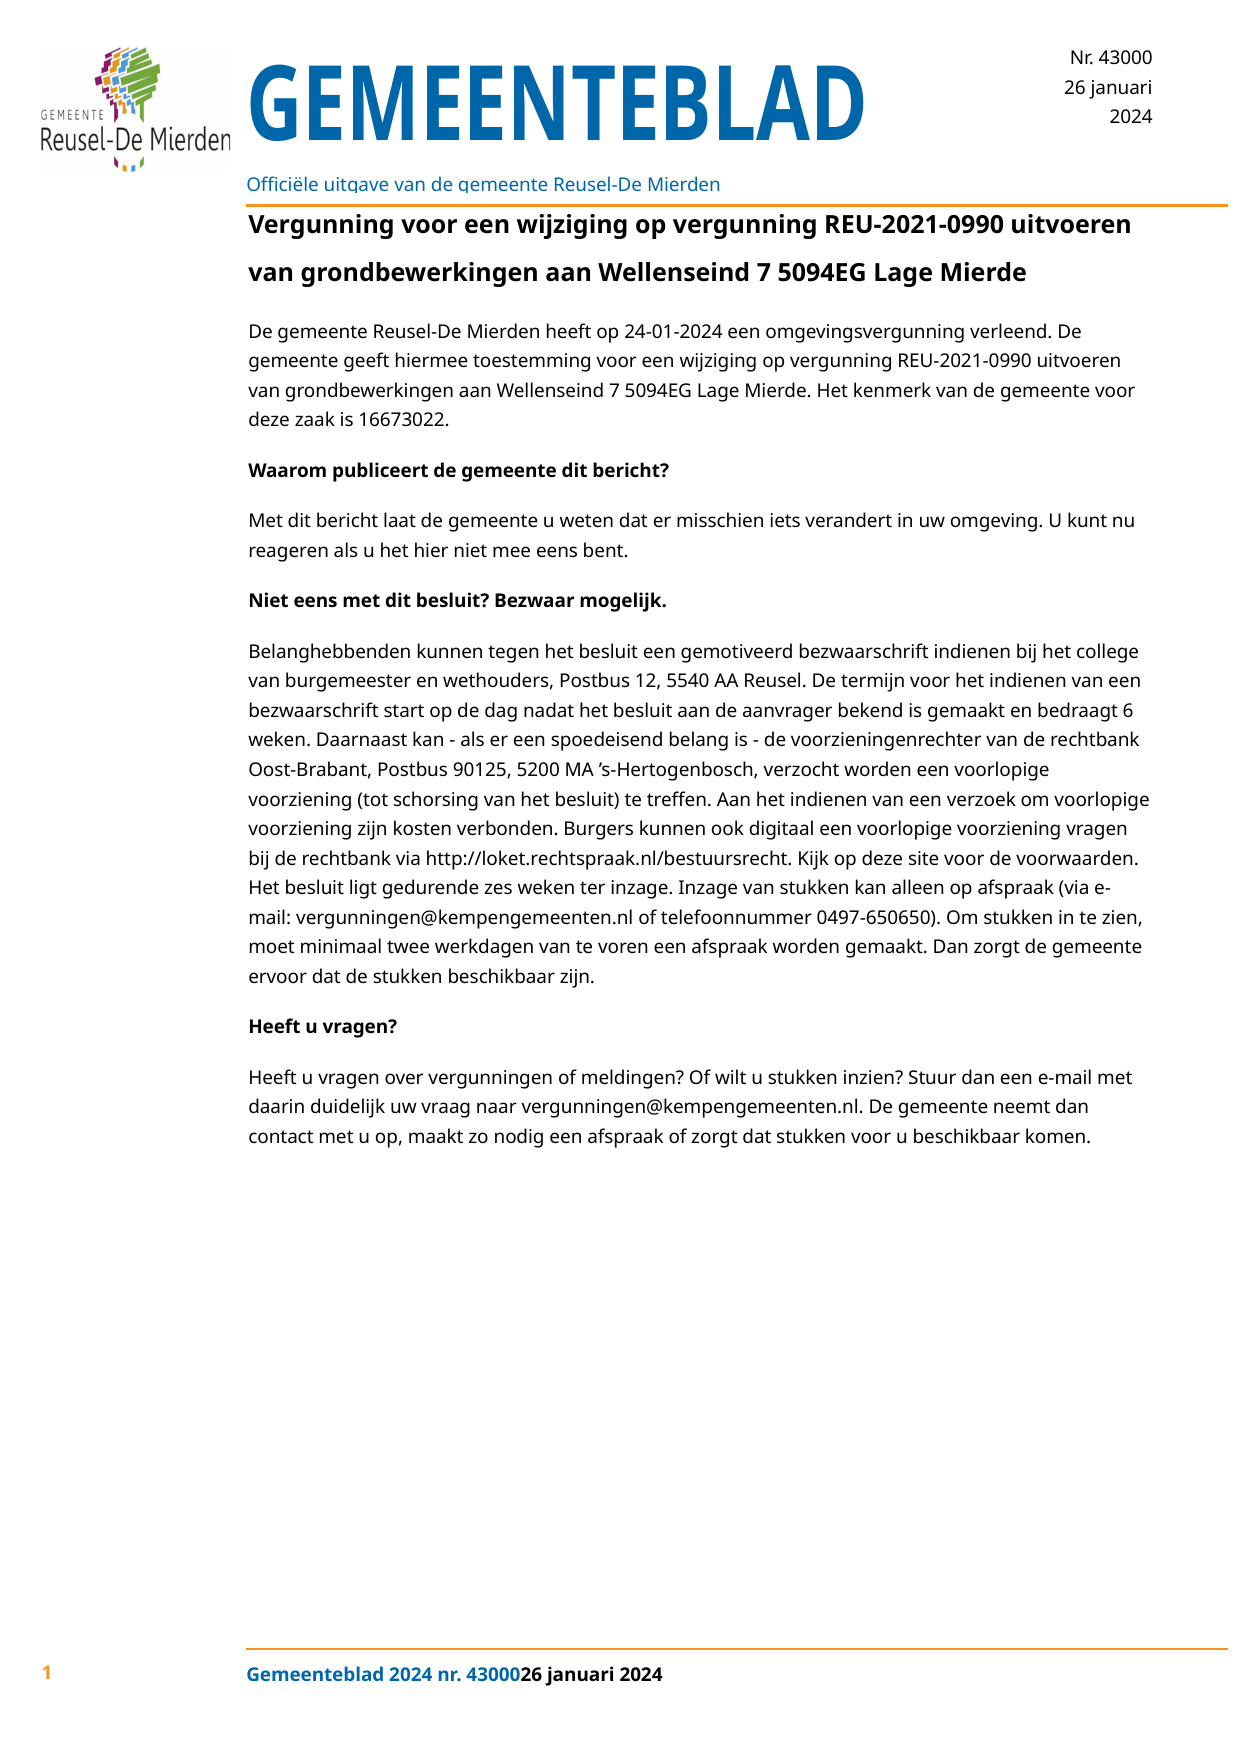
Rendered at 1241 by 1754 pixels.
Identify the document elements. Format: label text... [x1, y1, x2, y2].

picture [41, 47, 231, 172]
text Met dit bericht laat de gemeente u weten dat er misschien iets verandert in uw omgeving. U kunt nu reageren als u het hier niet mee eens bent. [248, 507, 1152, 563]
text Waarom publiceert de gemeente dit bericht? [248, 457, 1152, 483]
text De gemeente Reusel-De Mierden heeft op 24-01-2024 een omgevingsvergunning verleend. De gemeente geeft hiermee toestemming voor een wijziging op vergunning REU-2021-0990 uitvoeren van grondbewerkingen aan Wellenseind 7 5094EG Lage Mierde. Het kenmerk van de gemeente voor deze zaak is 16673022. [248, 318, 1152, 432]
text Heeft u vragen? [248, 1014, 1152, 1039]
text Belanghebbenden kunnen tegen het besluit een gemotiveerd bezwaarschrift indienen bij het college van burgemeester en wethouders, Postbus 12, 5540 AA Reusel. De termijn voor het indienen van een bezwaarschrift start op de dag nadat het besluit aan de aanvrager bekend is gemaakt en bedraagt 6 weken. Daarnaast kan - als er een spoedeisend belang is - de voorzieningenrechter van de rechtbank Oost-Brabant, Postbus 90125, 5200 MA ’s-Hertogenbosch, verzocht worden een voorlopige voorziening (tot schorsing van het besluit) te treffen. Aan het indienen van een verzoek om voorlopige voorziening zijn kosten verbonden. Burgers kunnen ook digitaal een voorlopige voorziening vragen bij de rechtbank via http://loket.rechtspraak.nl/bestuursrecht. Kijk op deze site voor de voorwaarden. Het besluit ligt gedurende zes weken ter inzage. Inzage van stukken kan alleen op afspraak (via e-mail: vergunningen@kempengemeenten.nl of telefoonnummer 0497-650650). Om stukken in te zien, moet minimaal twee werkdagen van te voren een afspraak worden gemaakt. Dan zorgt de gemeente ervoor dat de stukken beschikbaar zijn. [248, 638, 1152, 989]
text Heeft u vragen over vergunningen of meldingen? Of wilt u stukken inzien? Stuur dan een e-mail met daarin duidelijk uw vraag naar vergunningen@kempengemeenten.nl. De gemeente neemt dan contact met u op, maakt zo nodig een afspraak of zorgt dat stukken voor u beschikbaar komen. [248, 1064, 1152, 1149]
text Niet eens met dit besluit? Bezwaar mogelijk. [248, 587, 1152, 613]
text Vergunning voor een wijziging op vergunning REU-2021-0990 uitvoeren van grondbewerkingen aan Wellenseind 7 5094EG Lage Mierde [248, 207, 1152, 288]
